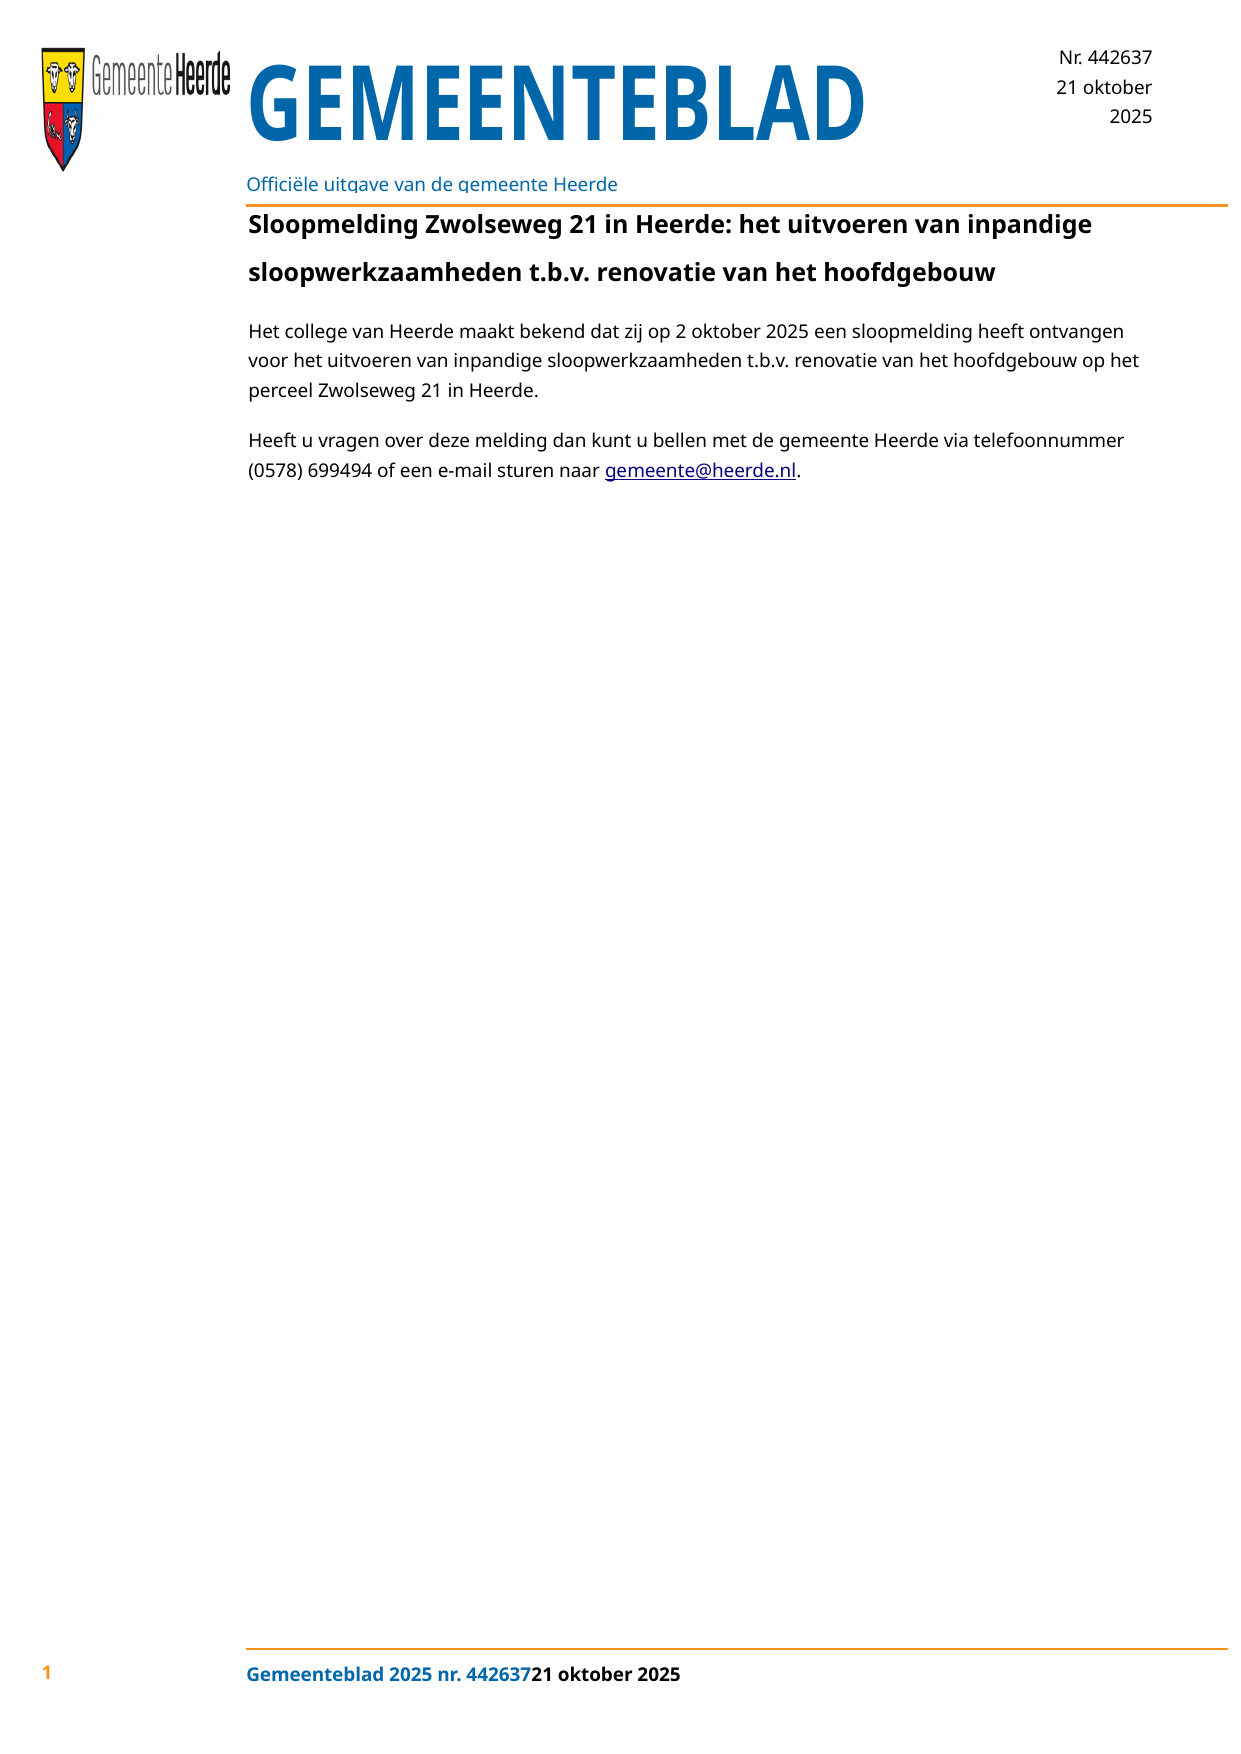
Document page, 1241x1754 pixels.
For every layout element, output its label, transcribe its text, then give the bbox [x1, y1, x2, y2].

text Heeft u vragen over deze melding dan kunt u bellen met de gemeente Heerde via telefoonnummer (0578) 699494 of een e-mail sturen naar gemeente@heerde.nl. [248, 427, 1152, 483]
text Sloopmelding Zwolseweg 21 in Heerde: het uitvoeren van inpandige sloopwerkzaamheden t.b.v. renovatie van het hoofdgebouw [248, 207, 1152, 288]
text Het college van Heerde maakt bekend dat zij op 2 oktober 2025 een sloopmelding heeft ontvangen voor het uitvoeren van inpandige sloopwerkzaamheden t.b.v. renovatie van het hoofdgebouw op het perceel Zwolseweg 21 in Heerde. [248, 318, 1152, 403]
picture [41, 47, 231, 172]
